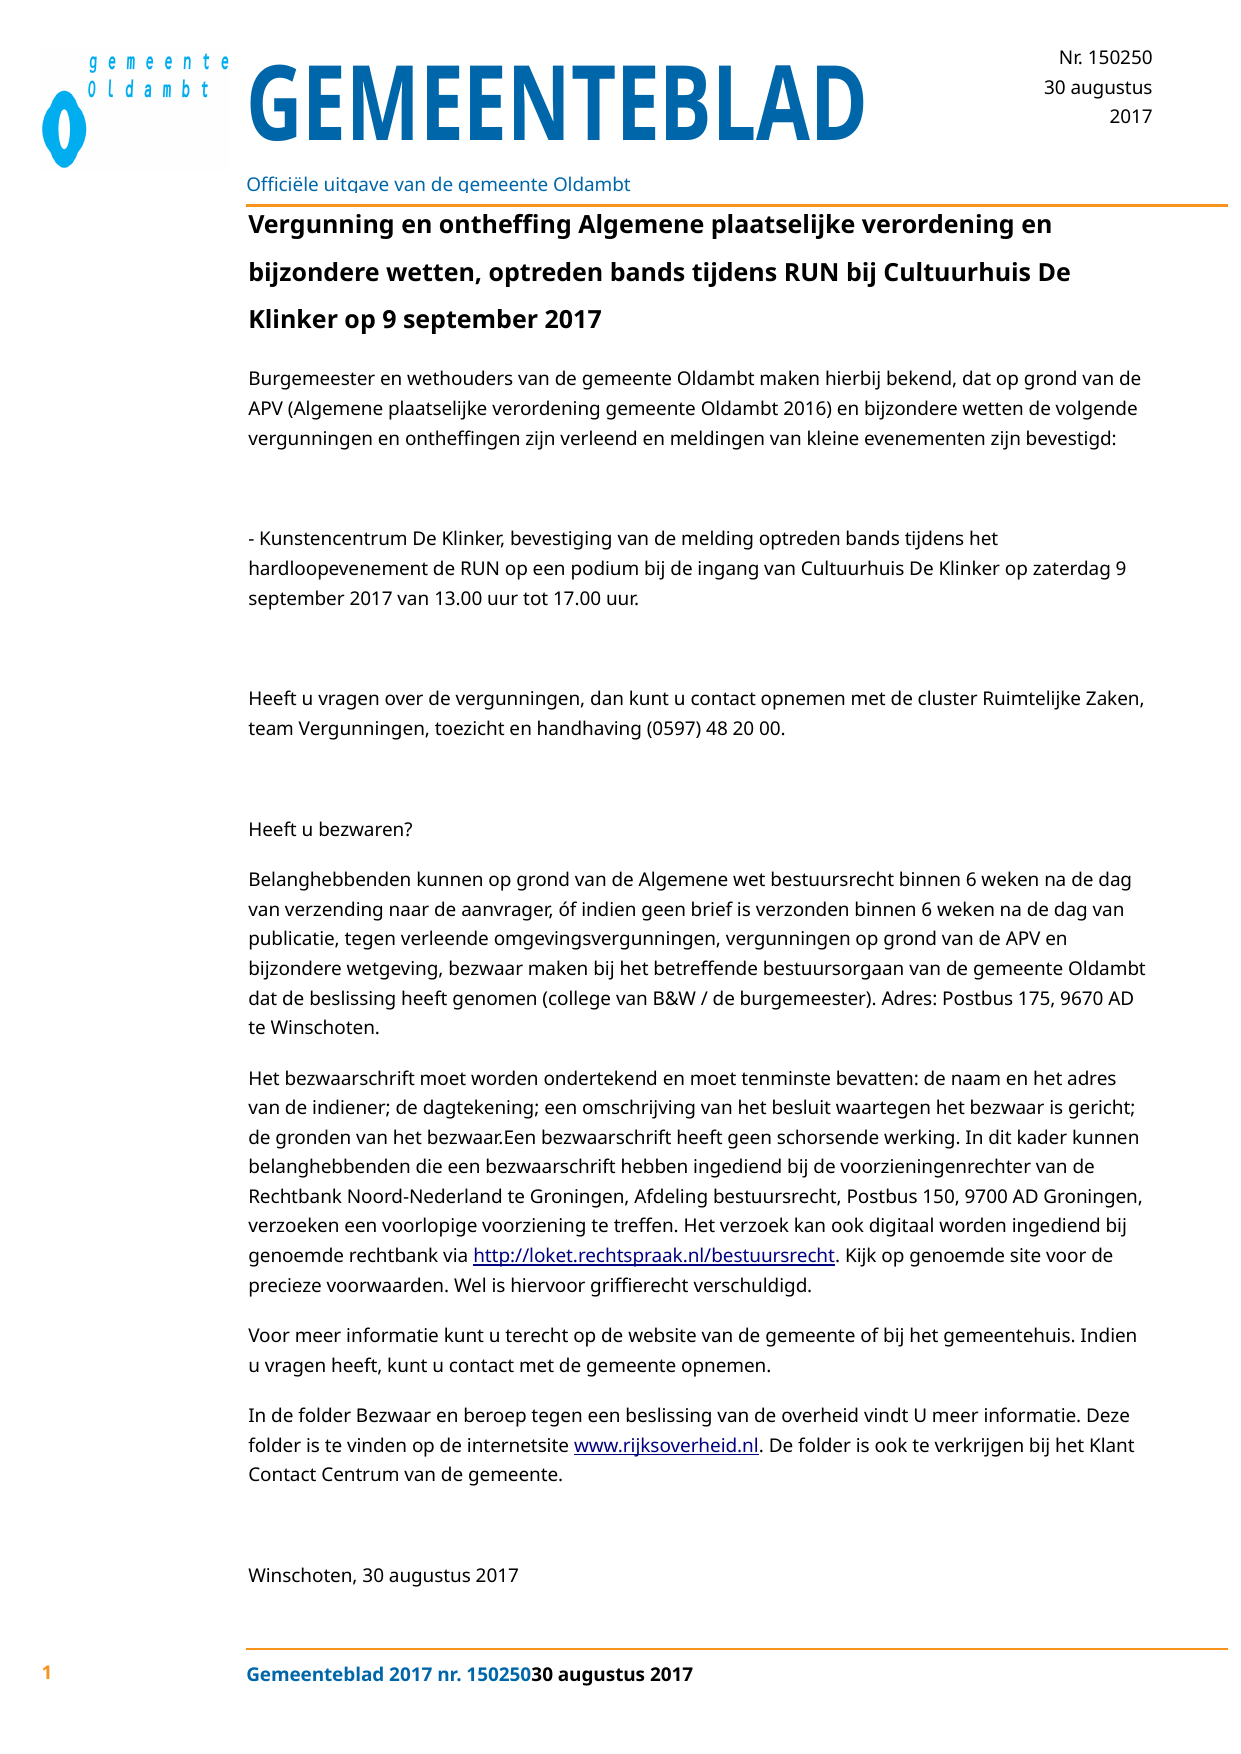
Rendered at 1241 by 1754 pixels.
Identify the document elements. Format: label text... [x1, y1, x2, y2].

text Het bezwaarschrift moet worden ondertekend en moet tenminste bevatten: de naam en het adres van de indiener; de dagtekening; een omschrijving van het besluit waartegen het bezwaar is gericht; de gronden van het bezwaar.Een bezwaarschrift heeft geen schorsende werking. In dit kader kunnen belanghebbenden die een bezwaarschrift hebben ingediend bij de voorzieningenrechter van de Rechtbank Noord-Nederland te Groningen, Afdeling bestuursrecht, Postbus 150, 9700 AD Groningen, verzoeken een voorlopige voorziening te treffen. Het verzoek kan ook digitaal worden ingediend bij genoemde rechtbank via http://loket.rechtspraak.nl/bestuursrecht. Kijk op genoemde site voor de precieze voorwaarden. Wel is hiervoor griffierecht verschuldigd. [248, 1065, 1152, 1297]
text Belanghebbenden kunnen op grond van de Algemene wet bestuursrecht binnen 6 weken na de dag van verzending naar de aanvrager, óf indien geen brief is verzonden binnen 6 weken na de dag van publicatie, tegen verleende omgevingsvergunningen, vergunningen op grond van de APV en bijzondere wetgeving, bezwaar maken bij het betreffende bestuursorgaan van de gemeente Oldambt dat de beslissing heeft genomen (college van B&W / de burgemeester). Adres: Postbus 175, 9670 AD te Winschoten. [248, 866, 1152, 1040]
picture [41, 47, 231, 172]
text Vergunning en ontheffing Algemene plaatselijke verordening en bijzondere wetten, optreden bands tijdens RUN bij Cultuurhuis De Klinker op 9 september 2017 [248, 207, 1152, 336]
text In de folder Bezwaar en beroep tegen een beslissing van de overheid vindt U meer informatie. Deze folder is te vinden op de internetsite www.rijksoverheid.nl. De folder is ook te verkrijgen bij het Klant Contact Centrum van de gemeente. [248, 1402, 1152, 1487]
text Heeft u bezwaren? [248, 816, 1152, 842]
text Voor meer informatie kunt u terecht op de website van de gemeente of bij het gemeentehuis. Indien u vragen heeft, kunt u contact met de gemeente opnemen. [248, 1322, 1152, 1377]
text - Kunstencentrum De Klinker, bevestiging van de melding optreden bands tijdens het hardloopevenement de RUN op een podium bij de ingang van Cultuurhuis De Klinker op zaterdag 9 september 2017 van 13.00 uur tot 17.00 uur. [248, 526, 1152, 610]
text Heeft u vragen over de vergunningen, dan kunt u contact opnemen met de cluster Ruimtelijke Zaken, team Vergunningen, toezicht en handhaving (0597) 48 20 00. [248, 686, 1152, 741]
text Winschoten, 30 augustus 2017 [248, 1562, 1152, 1588]
text Burgemeester en wethouders van de gemeente Oldambt maken hierbij bekend, dat op grond van de APV (Algemene plaatselijke verordening gemeente Oldambt 2016) en bijzondere wetten de volgende vergunningen en ontheffingen zijn verleend en meldingen van kleine evenementen zijn bevestigd: [248, 366, 1152, 450]
